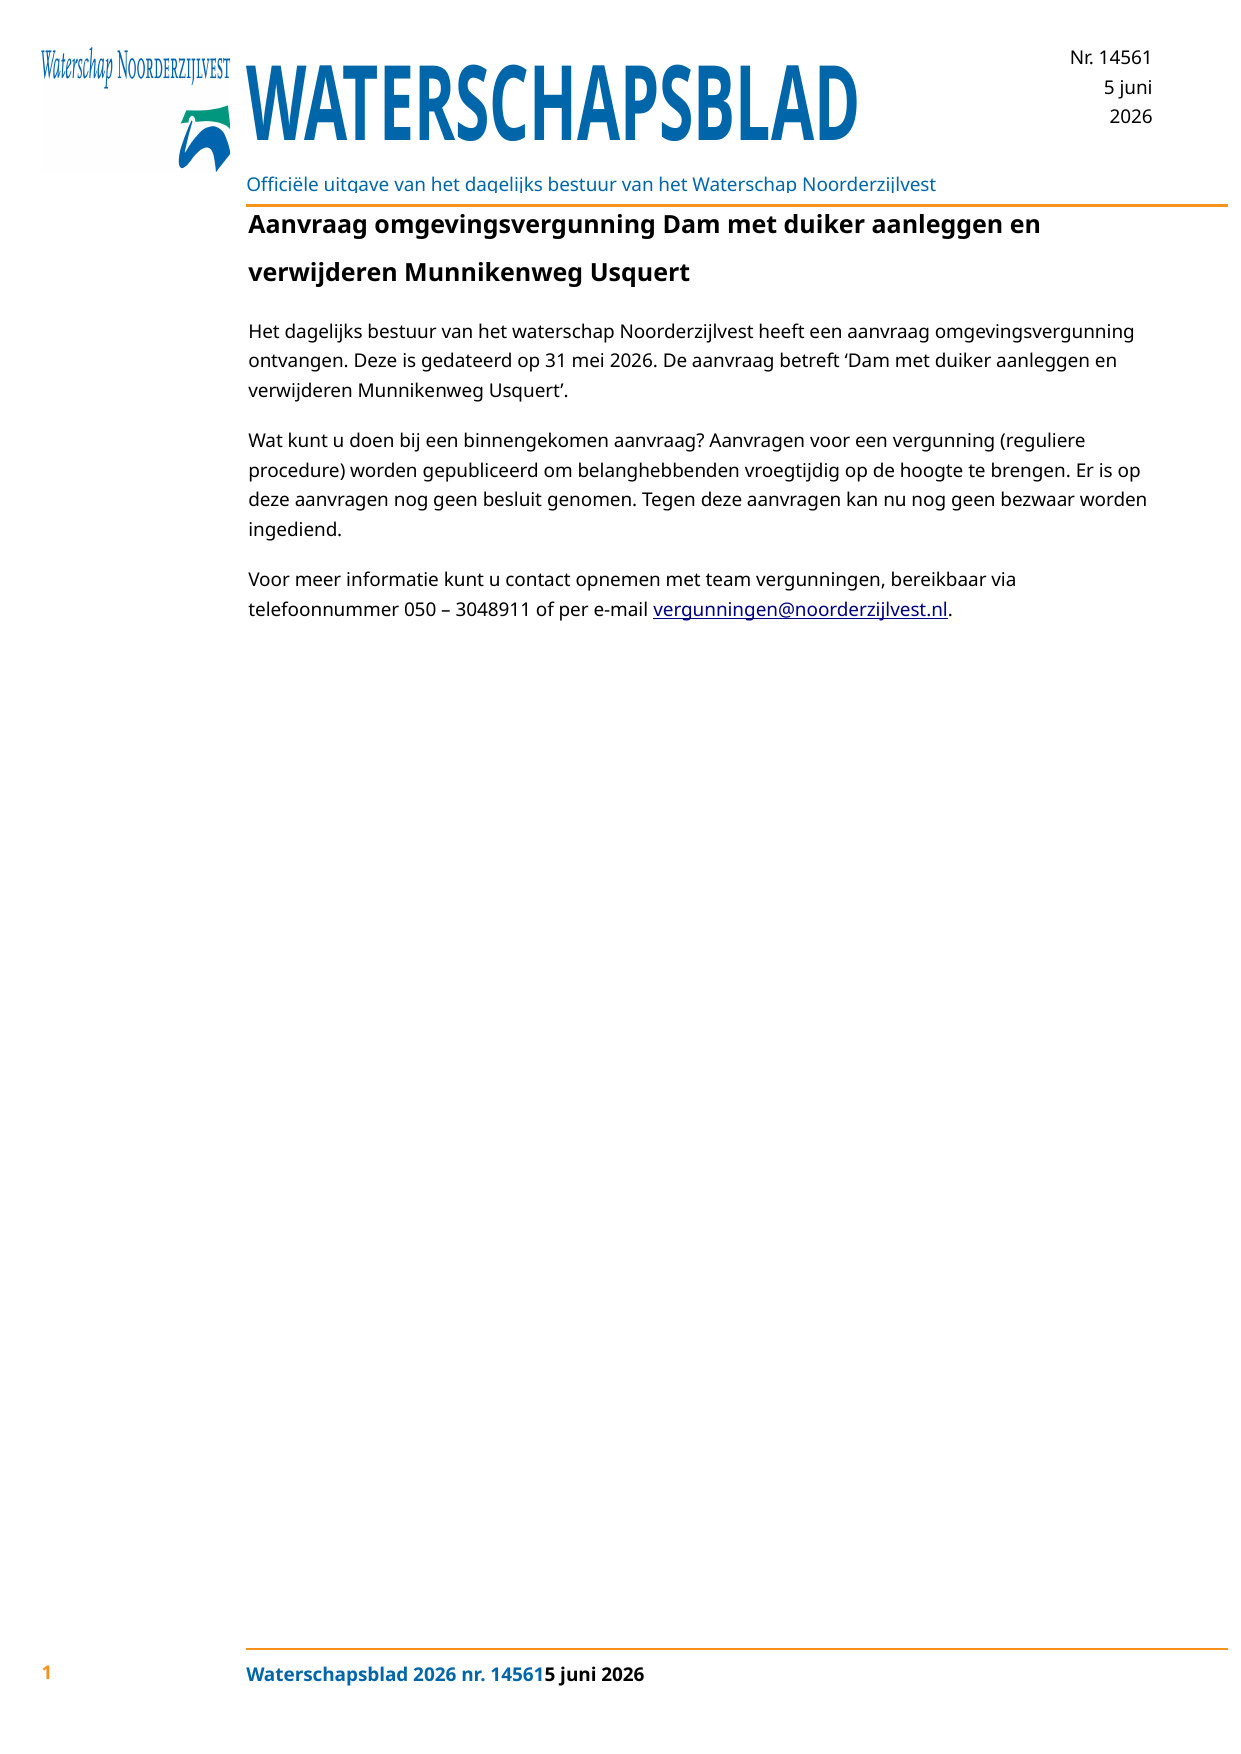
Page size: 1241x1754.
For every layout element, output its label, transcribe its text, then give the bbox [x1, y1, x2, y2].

text Het dagelijks bestuur van het waterschap Noorderzijlvest heeft een aanvraag omgevingsvergunning ontvangen. Deze is gedateerd op 31 mei 2026. De aanvraag betreft ‘Dam met duiker aanleggen en verwijderen Munnikenweg Usquert’. [248, 318, 1152, 403]
text Aanvraag omgevingsvergunning Dam met duiker aanleggen en verwijderen Munnikenweg Usquert [248, 207, 1152, 288]
picture [41, 47, 231, 172]
text Wat kunt u doen bij een binnengekomen aanvraag? Aanvragen voor een vergunning (reguliere procedure) worden gepubliceerd om belanghebbenden vroegtijdig op de hoogte te brengen. Er is op deze aanvragen nog geen besluit genomen. Tegen deze aanvragen kan nu nog geen bezwaar worden ingediend. [248, 427, 1152, 542]
text Voor meer informatie kunt u contact opnemen met team vergunningen, bereikbaar via telefoonnummer 050 – 3048911 of per e-mail vergunningen@noorderzijlvest.nl. [248, 567, 1152, 622]
